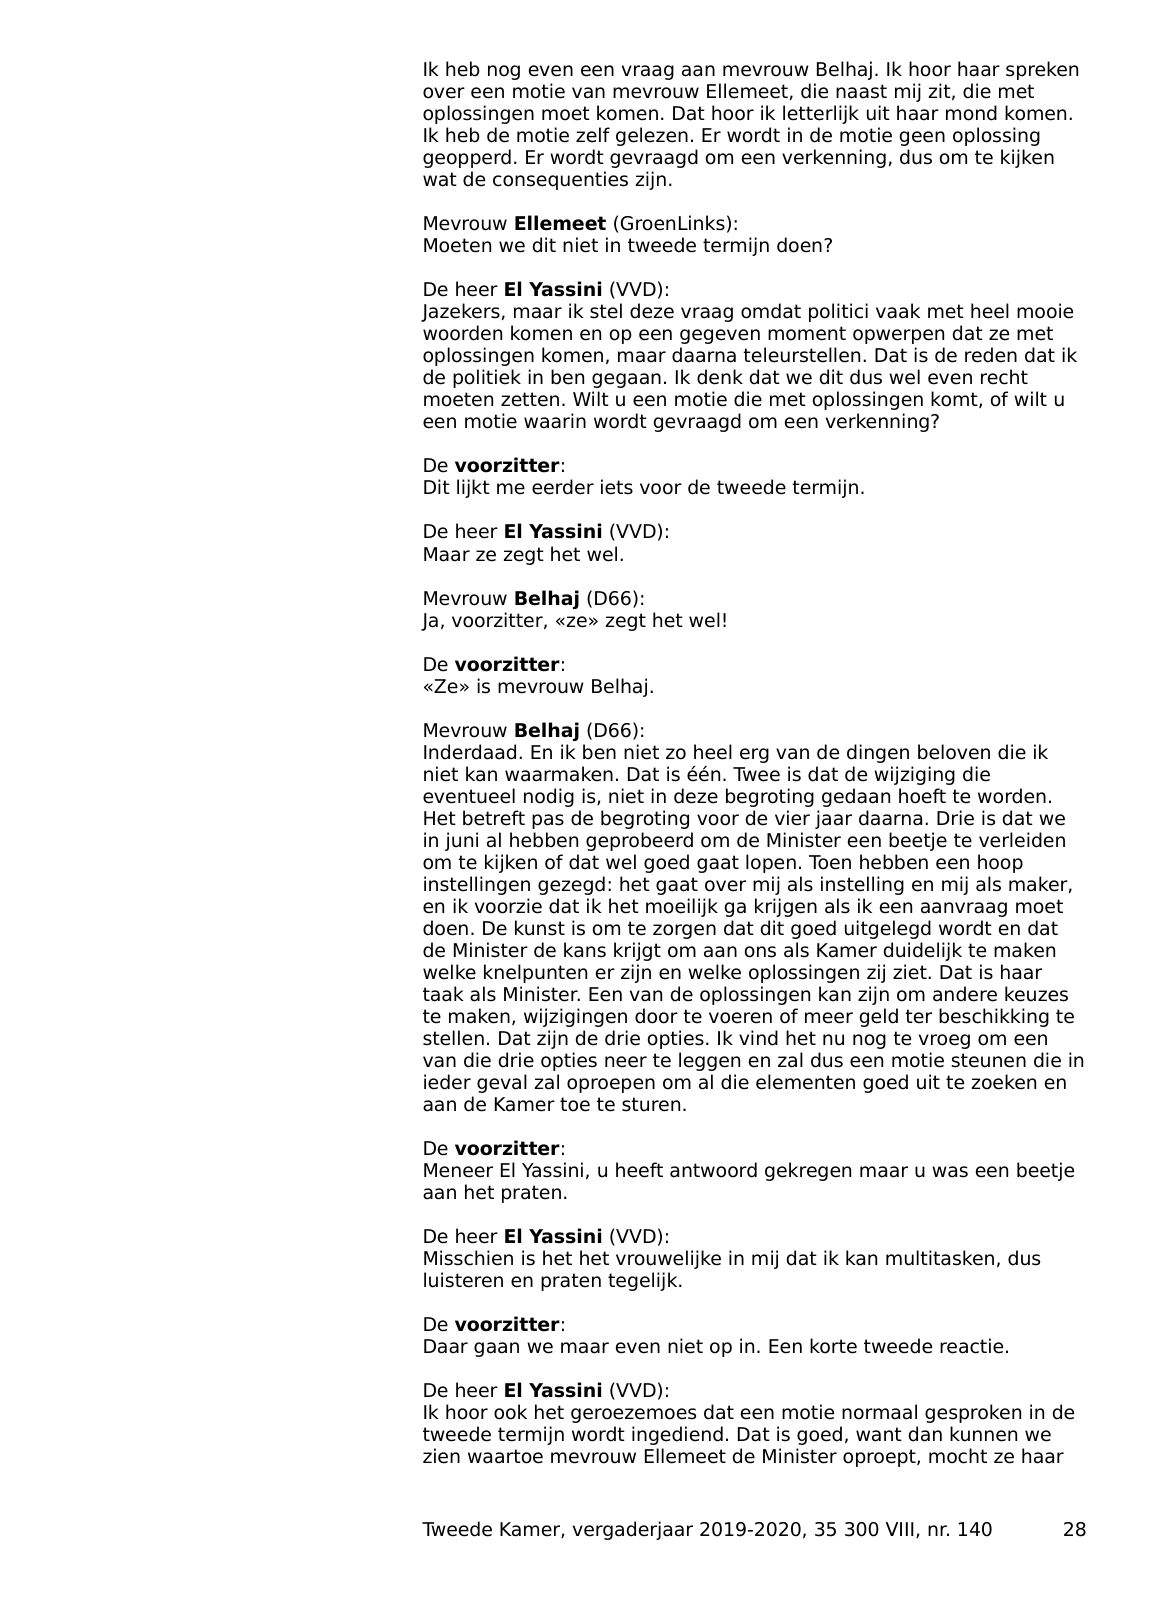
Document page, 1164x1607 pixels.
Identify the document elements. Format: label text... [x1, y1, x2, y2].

text De heer El Yassini (VVD): [422, 1380, 1087, 1402]
text Inderdaad. En ik ben niet zo heel erg van de dingen beloven die ik niet kan waarmaken. Dat is één. Twee is dat de wijziging die eventueel nodig is, niet in deze begroting gedaan hoeft te worden. Het betreft pas de begroting voor de vier jaar daarna. Drie is dat we in juni al hebben geprobeerd om de Minister een beetje te verleiden om te kijken of dat wel goed gaat lopen. Toen hebben een hoop instellingen gezegd: het gaat over mij als instelling en mij als maker, en ik voorzie dat ik het moeilijk ga krijgen als ik een aanvraag moet doen. De kunst is om te zorgen dat dit goed uitgelegd wordt en dat de Minister de kans krijgt om aan ons als Kamer duidelijk te maken welke knelpunten er zijn en welke oplossingen zij ziet. Dat is haar taak als Minister. Een van de oplossingen kan zijn om andere keuzes te maken, wijzigingen door te voeren of meer geld ter beschikking te stellen. Dat zijn de drie opties. Ik vind het nu nog te vroeg om een van die drie opties neer te leggen en zal dus een motie steunen die in ieder geval zal oproepen om al die elementen goed uit te zoeken en aan de Kamer toe te sturen. [422, 742, 1087, 1116]
text Mevrouw Belhaj (D66): [422, 588, 1087, 609]
text Mevrouw Ellemeet (GroenLinks): [422, 213, 1087, 235]
text «Ze» is mevrouw Belhaj. [422, 676, 1087, 698]
text De voorzitter: [422, 654, 1087, 676]
text Mevrouw Belhaj (D66): [422, 720, 1087, 742]
text De voorzitter: [422, 455, 1087, 477]
text Dit lijkt me eerder iets voor de tweede termijn. [422, 477, 1087, 499]
text Misschien is het het vrouwelijke in mij dat ik kan multitasken, dus luisteren en praten tegelijk. [422, 1248, 1087, 1292]
text De voorzitter: [422, 1138, 1087, 1160]
text Maar ze zegt het wel. [422, 543, 1087, 565]
text Moeten we dit niet in tweede termijn doen? [422, 235, 1087, 257]
text Meneer El Yassini, u heeft antwoord gekregen maar u was een beetje aan het praten. [422, 1160, 1087, 1204]
text De voorzitter: [422, 1314, 1087, 1336]
text Ik hoor ook het geroezemoes dat een motie normaal gesproken in de tweede termijn wordt ingediend. Dat is goed, want dan kunnen we zien waartoe mevrouw Ellemeet de Minister oproept, mocht ze haar [422, 1402, 1087, 1468]
text Daar gaan we maar even niet op in. Een korte tweede reactie. [422, 1336, 1087, 1358]
text De heer El Yassini (VVD): [422, 521, 1087, 543]
text De heer El Yassini (VVD): [422, 1226, 1087, 1248]
text Ik heb nog even een vraag aan mevrouw Belhaj. Ik hoor haar spreken over een motie van mevrouw Ellemeet, die naast mij zit, die met oplossingen moet komen. Dat hoor ik letterlijk uit haar mond komen. Ik heb de motie zelf gelezen. Er wordt in de motie geen oplossing geopperd. Er wordt gevraagd om een verkenning, dus om te kijken wat de consequenties zijn. [422, 59, 1087, 191]
text De heer El Yassini (VVD): [422, 279, 1087, 301]
text Ja, voorzitter, «ze» zegt het wel! [422, 609, 1087, 632]
text Jazekers, maar ik stel deze vraag omdat politici vaak met heel mooie woorden komen en op een gegeven moment opwerpen dat ze met oplossingen komen, maar daarna teleurstellen. Dat is de reden dat ik de politiek in ben gegaan. Ik denk dat we dit dus wel even recht moeten zetten. Wilt u een motie die met oplossingen komt, of wilt u een motie waarin wordt gevraagd om een verkenning? [422, 301, 1087, 433]
